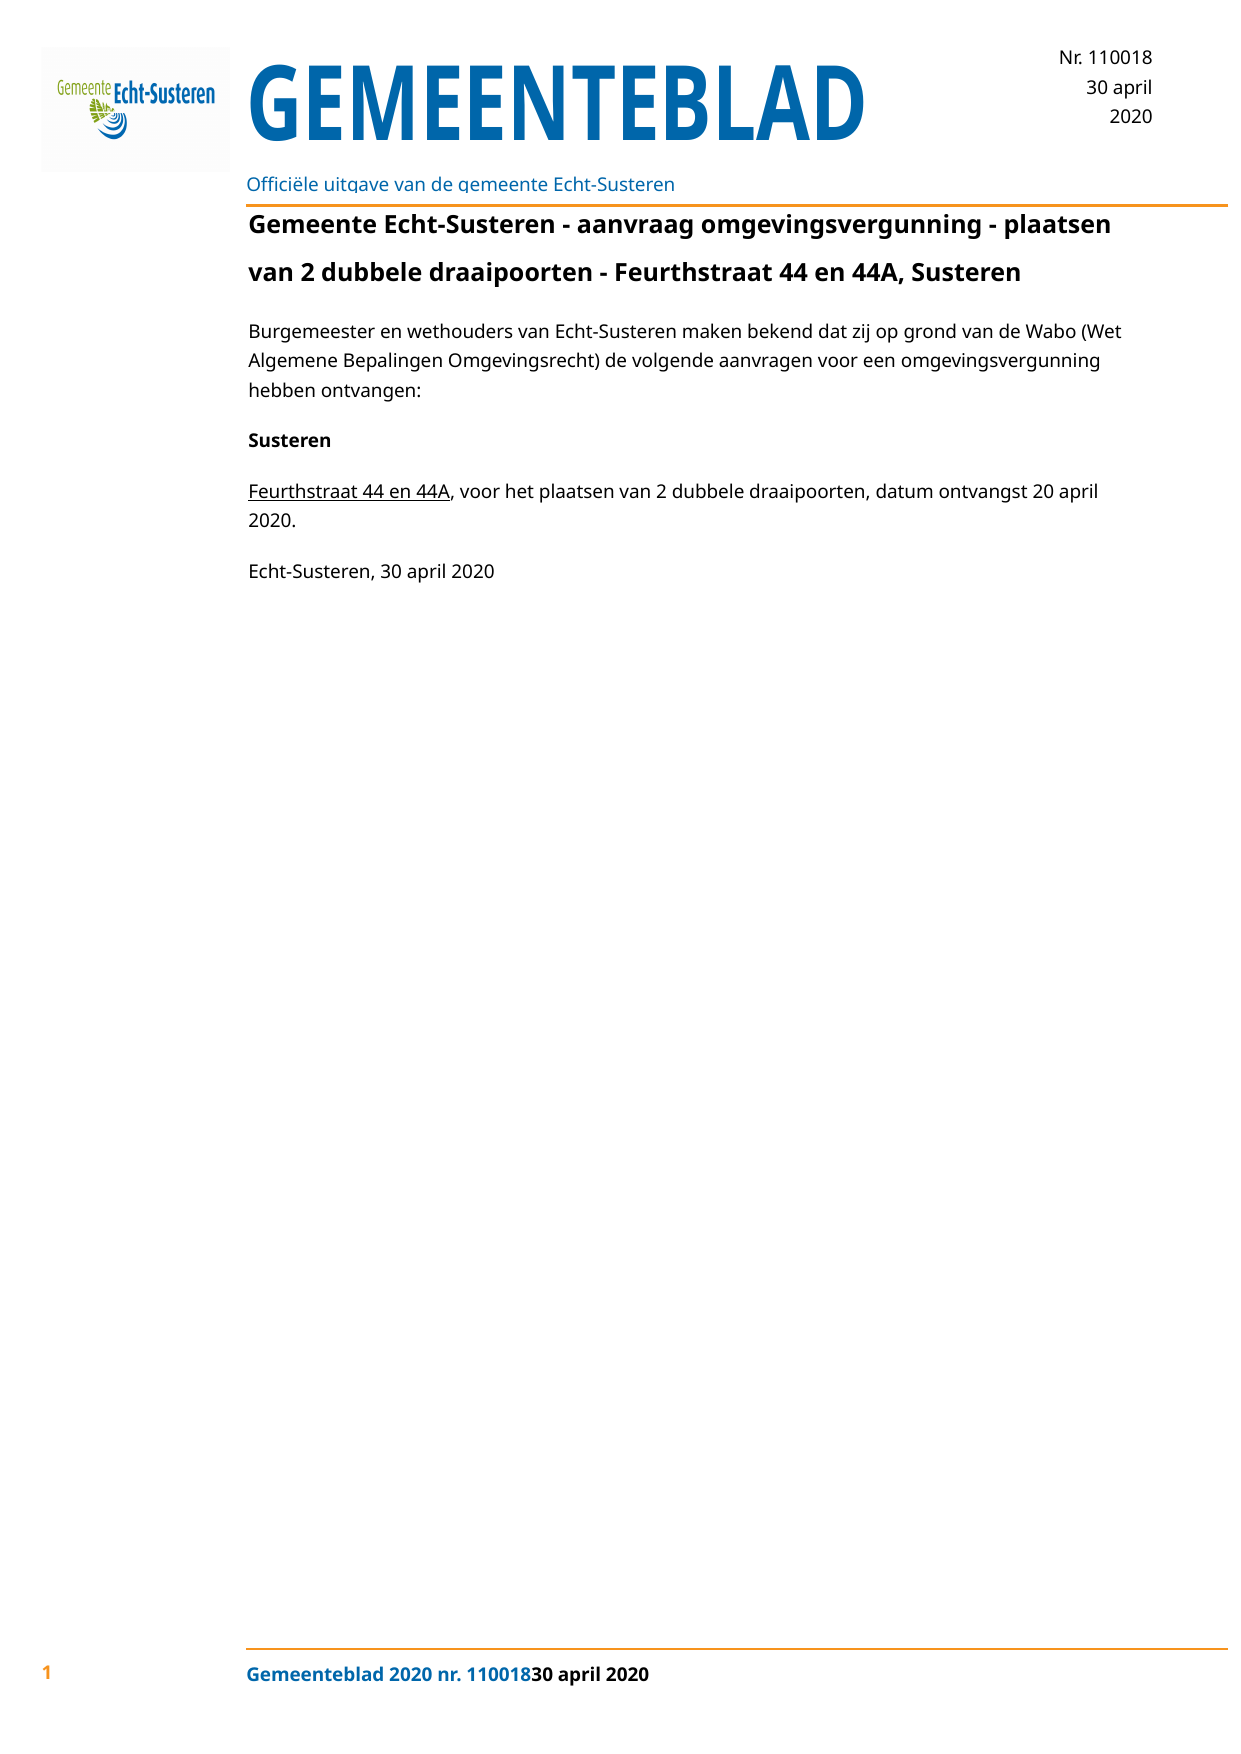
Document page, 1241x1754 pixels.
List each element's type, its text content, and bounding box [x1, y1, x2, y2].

picture [41, 47, 231, 172]
text Echt-Susteren, 30 april 2020 [248, 558, 1152, 584]
text Gemeente Echt-Susteren - aanvraag omgevingsvergunning - plaatsen van 2 dubbele draaipoorten - Feurthstraat 44 en 44A, Susteren [248, 207, 1152, 288]
text Feurthstraat 44 en 44A, voor het plaatsen van 2 dubbele draaipoorten, datum ontvangst 20 april 2020. [248, 478, 1152, 533]
text Burgemeester en wethouders van Echt-Susteren maken bekend dat zij op grond van de Wabo (Wet Algemene Bepalingen Omgevingsrecht) de volgende aanvragen voor een omgevingsvergunning hebben ontvangen: [248, 318, 1152, 403]
text Susteren [248, 427, 1152, 453]
